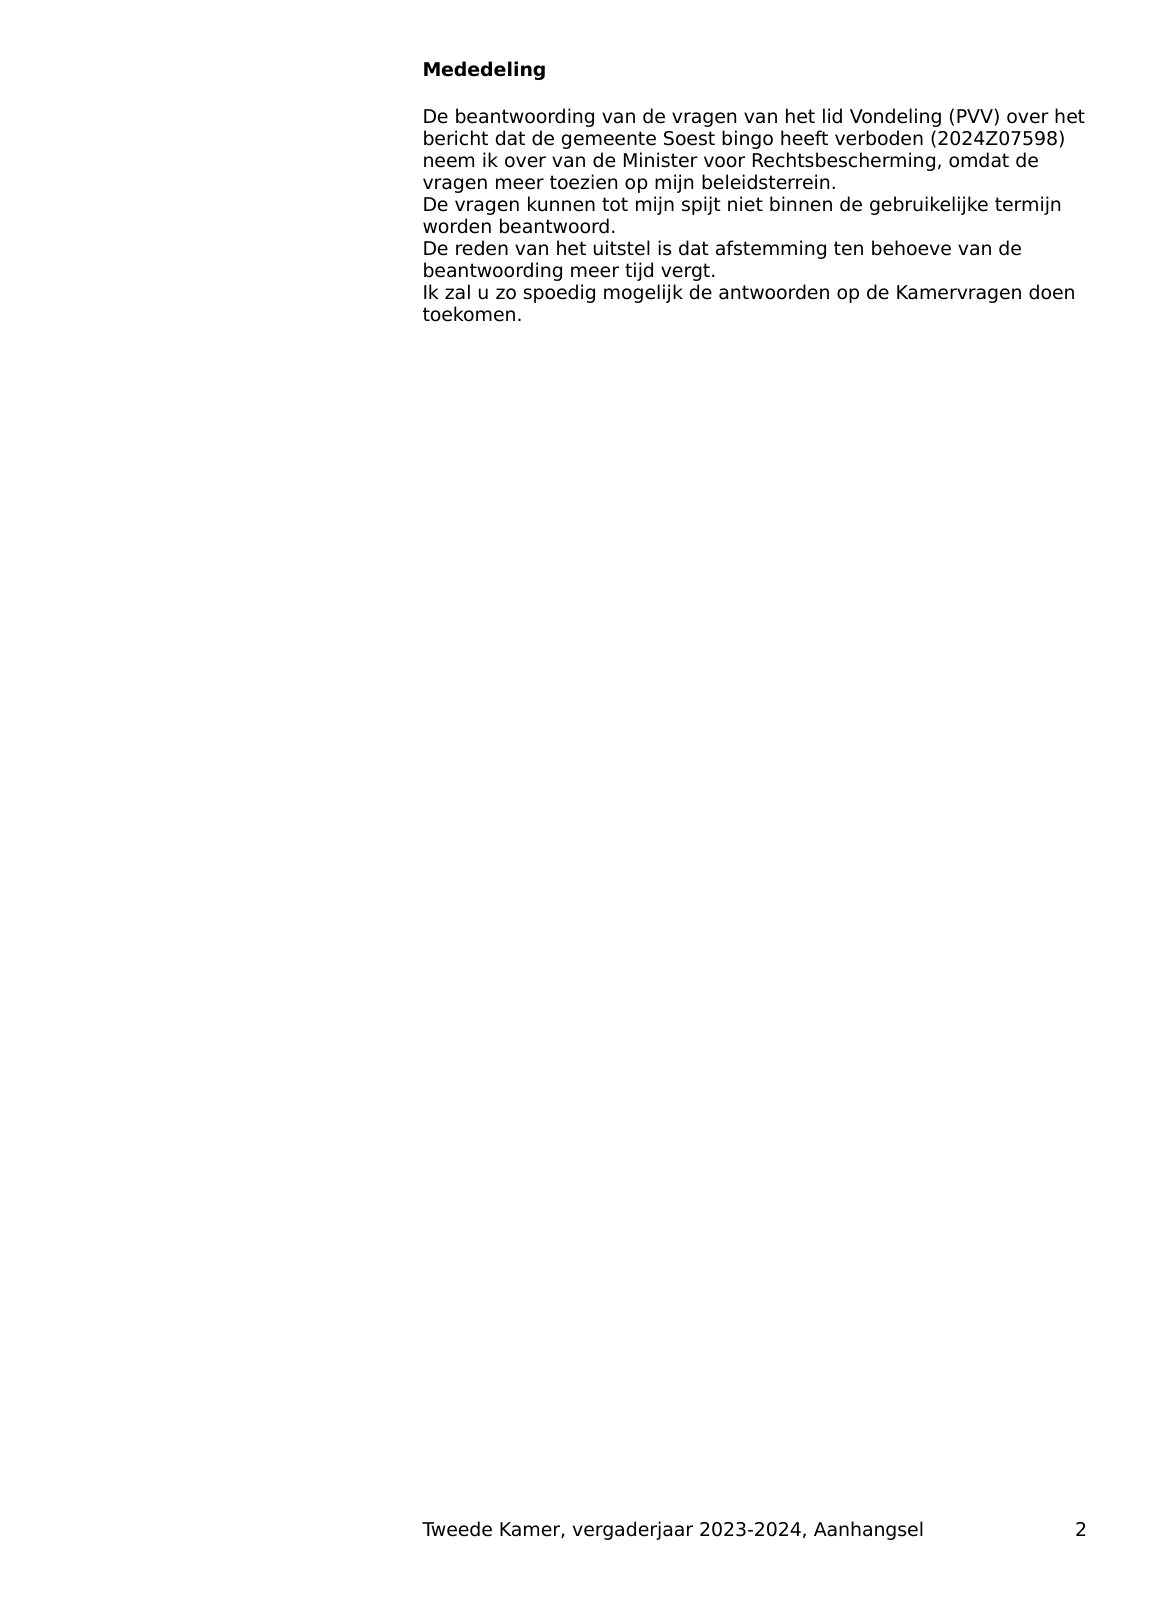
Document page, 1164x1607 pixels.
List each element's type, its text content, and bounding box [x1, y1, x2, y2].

text De vragen kunnen tot mijn spijt niet binnen de gebruikelijke termijn worden beantwoord. [422, 194, 1087, 238]
subtitle Mededeling [422, 59, 1087, 81]
text De reden van het uitstel is dat afstemming ten behoeve van de beantwoording meer tijd vergt. [422, 238, 1087, 282]
text Ik zal u zo spoedig mogelijk de antwoorden op de Kamervragen doen toekomen. [422, 282, 1087, 326]
text De beantwoording van de vragen van het lid Vondeling (PVV) over het bericht dat de gemeente Soest bingo heeft verboden (2024Z07598) neem ik over van de Minister voor Rechtsbescherming, omdat de vragen meer toezien op mijn beleidsterrein. [422, 106, 1087, 194]
